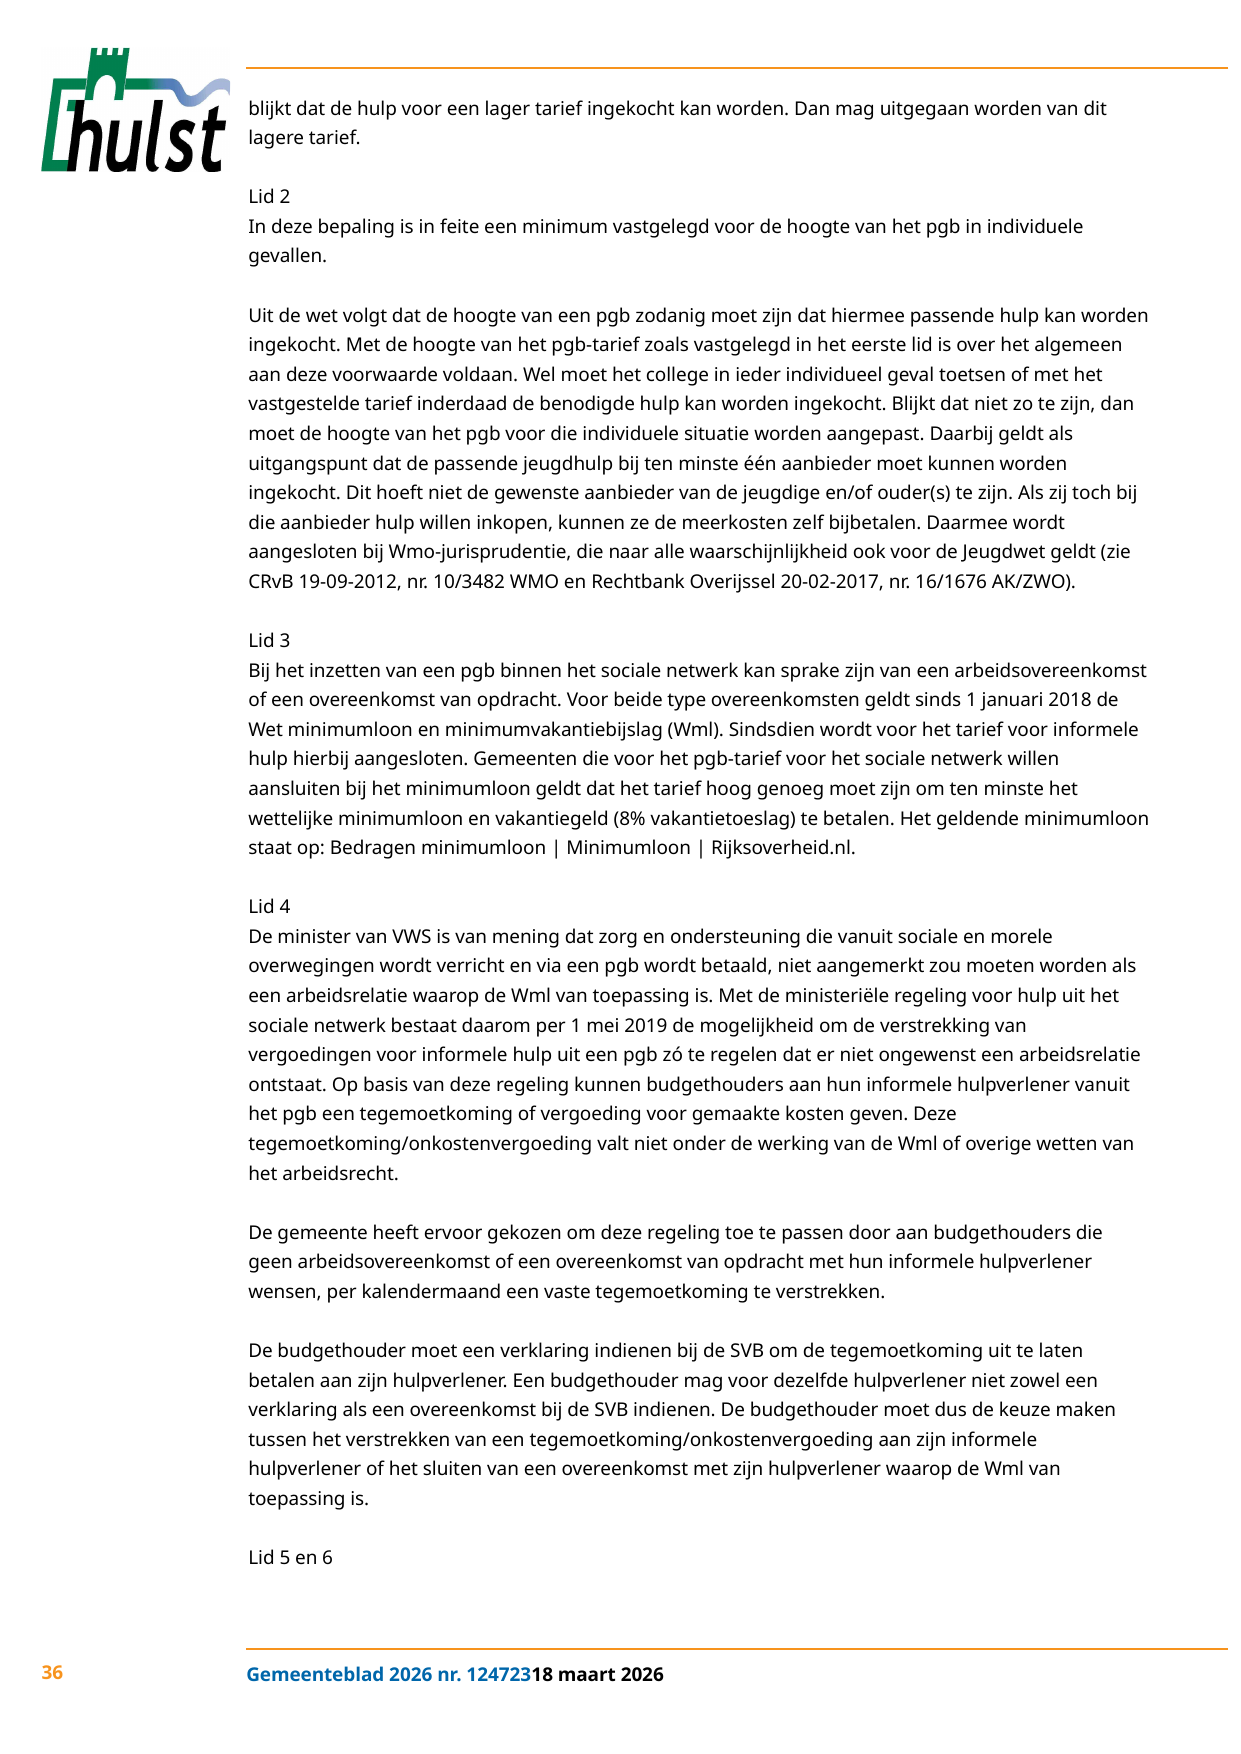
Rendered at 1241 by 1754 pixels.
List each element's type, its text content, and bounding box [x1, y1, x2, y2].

text Bij het inzetten van een pgb binnen het sociale netwerk kan sprake zijn van een arbeidsovereenkomst of een overeenkomst van opdracht. Voor beide type overeenkomsten geldt sinds 1 januari 2018 de Wet minimumloon en minimumvakantiebijslag (Wml). Sindsdien wordt voor het tarief voor informele hulp hierbij aangesloten. Gemeenten die voor het pgb-tarief voor het sociale netwerk willen aansluiten bij het minimumloon geldt dat het tarief hoog genoeg moet zijn om ten minste het wettelijke minimumloon en vakantiegeld (8% vakantietoeslag) te betalen. Het geldende minimumloon staat op: Bedragen minimumloon | Minimumloon | Rijksoverheid.nl. [248, 657, 1152, 860]
text blijkt dat de hulp voor een lager tarief ingekocht kan worden. Dan mag uitgegaan worden van dit lagere tarief. [248, 95, 1152, 150]
text Lid 3 [248, 627, 1152, 653]
text Lid 5 en 6 [248, 1544, 1152, 1570]
text Uit de wet volgt dat de hoogte van een pgb zodanig moet zijn dat hiermee passende hulp kan worden ingekocht. Met de hoogte van het pgb-tarief zoals vastgelegd in het eerste lid is over het algemeen aan deze voorwaarde voldaan. Wel moet het college in ieder individueel geval toetsen of met het vastgestelde tarief inderdaad de benodigde hulp kan worden ingekocht. Blijkt dat niet zo te zijn, dan moet de hoogte van het pgb voor die individuele situatie worden aangepast. Daarbij geldt als uitgangspunt dat de passende jeugdhulp bij ten minste één aanbieder moet kunnen worden ingekocht. Dit hoeft niet de gewenste aanbieder van de jeugdige en/of ouder(s) te zijn. Als zij toch bij die aanbieder hulp willen inkopen, kunnen ze de meerkosten zelf bijbetalen. Daarmee wordt aangesloten bij Wmo-jurisprudentie, die naar alle waarschijnlijkheid ook voor de Jeugdwet geldt (zie CRvB 19-09-2012, nr. 10/3482 WMO en Rechtbank Overijssel 20-02-2017, nr. 16/1676 AK/ZWO). [248, 302, 1152, 594]
text De budgethouder moet een verklaring indienen bij de SVB om de tegemoetkoming uit te laten betalen aan zijn hulpverlener. Een budgethouder mag voor dezelfde hulpverlener niet zowel een verklaring als een overeenkomst bij de SVB indienen. De budgethouder moet dus de keuze maken tussen het verstrekken van een tegemoetkoming/onkostenvergoeding aan zijn informele hulpverlener of het sluiten van een overeenkomst met zijn hulpverlener waarop de Wml van toepassing is. [248, 1337, 1152, 1511]
text De minister van VWS is van mening dat zorg en ondersteuning die vanuit sociale en morele overwegingen wordt verricht en via een pgb wordt betaald, niet aangemerkt zou moeten worden als een arbeidsrelatie waarop de Wml van toepassing is. Met de ministeriële regeling voor hulp uit het sociale netwerk bestaat daarom per 1 mei 2019 de mogelijkheid om de verstrekking van vergoedingen voor informele hulp uit een pgb zó te regelen dat er niet ongewenst een arbeidsrelatie ontstaat. Op basis van deze regeling kunnen budgethouders aan hun informele hulpverlener vanuit het pgb een tegemoetkoming of vergoeding voor gemaakte kosten geven. Deze tegemoetkoming/onkostenvergoeding valt niet onder de werking van de Wml of overige wetten van het arbeidsrecht. [248, 923, 1152, 1186]
text In deze bepaling is in feite een minimum vastgelegd voor de hoogte van het pgb in individuele gevallen. [248, 213, 1152, 268]
text Lid 4 [248, 893, 1152, 919]
text Lid 2 [248, 183, 1152, 209]
picture [41, 47, 231, 172]
text De gemeente heeft ervoor gekozen om deze regeling toe te passen door aan budgethouders die geen arbeidsovereenkomst of een overeenkomst van opdracht met hun informele hulpverlener wensen, per kalendermaand een vaste tegemoetkoming te verstrekken. [248, 1219, 1152, 1304]
